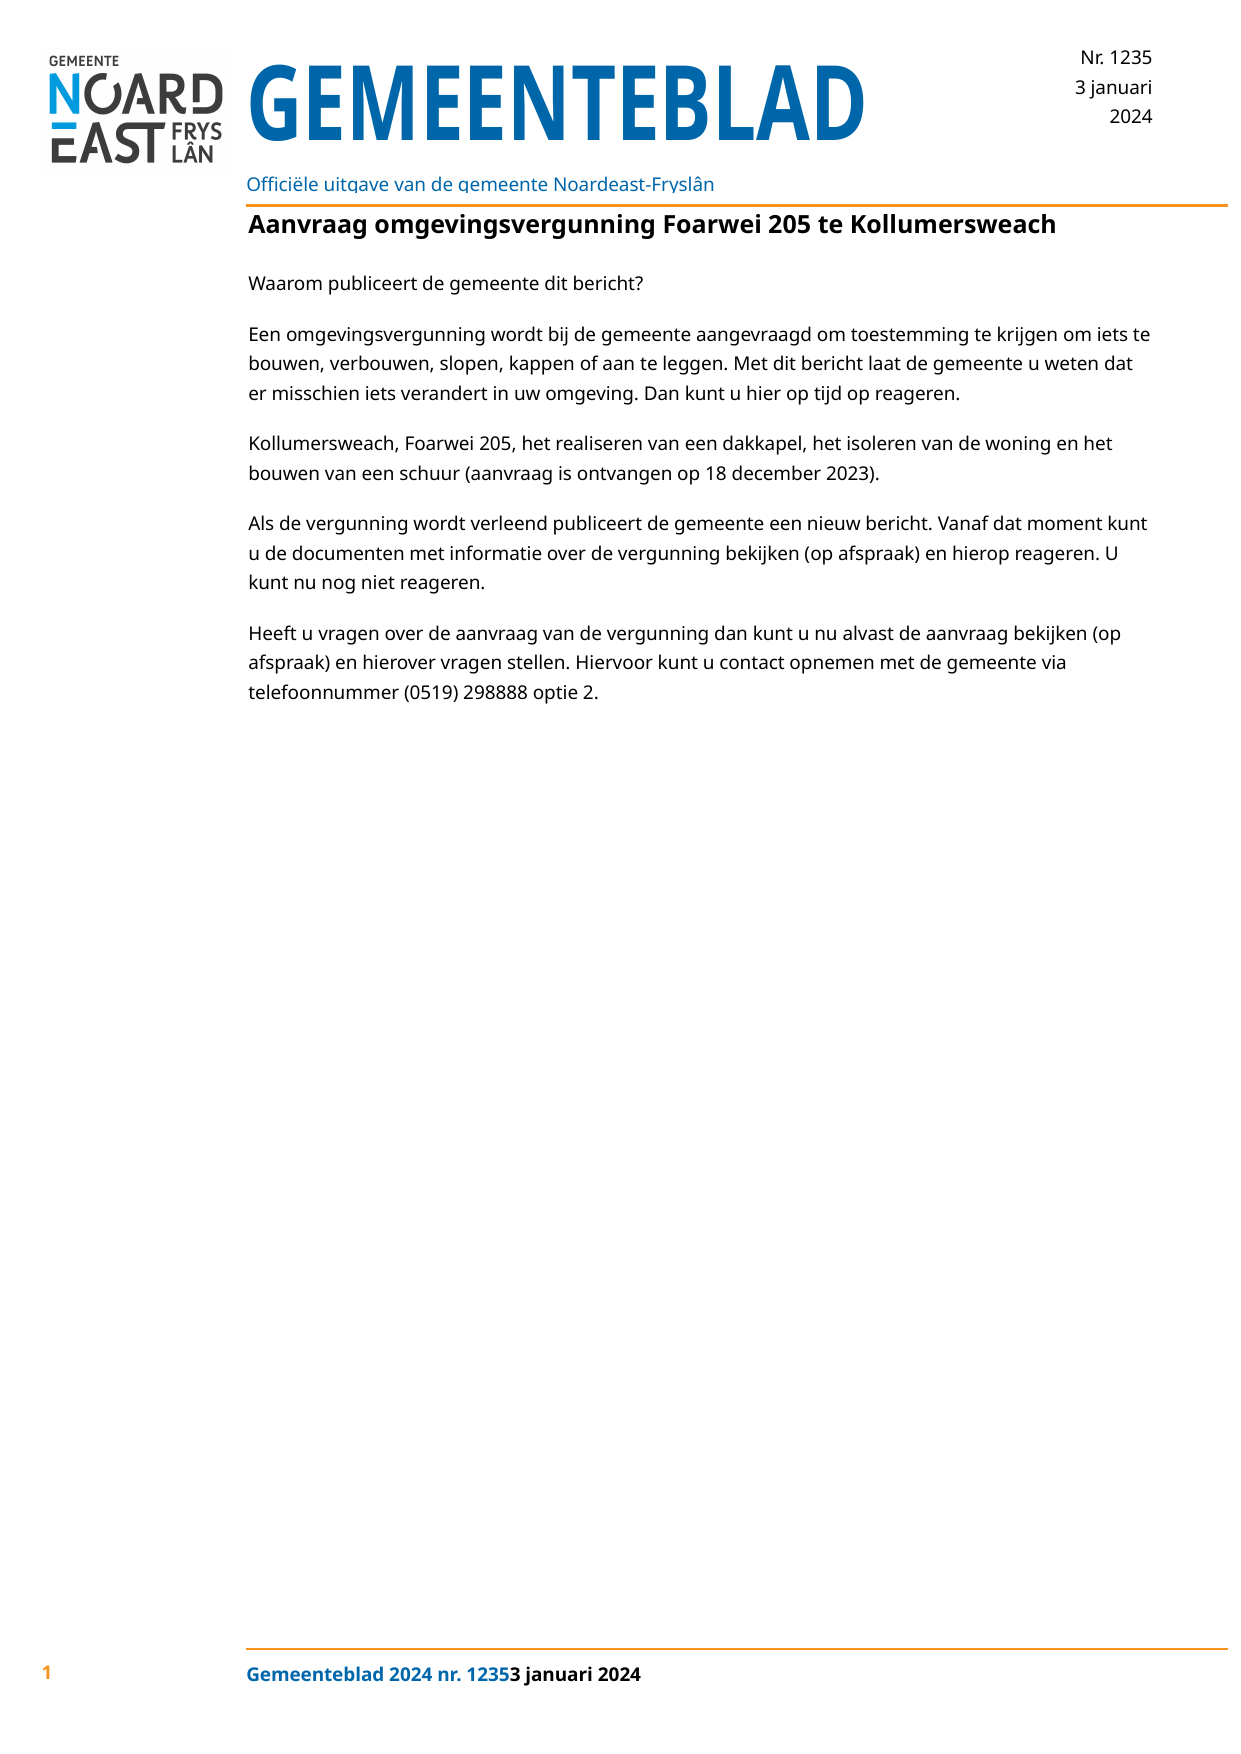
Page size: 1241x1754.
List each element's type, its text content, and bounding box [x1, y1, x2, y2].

text Kollumersweach, Foarwei 205, het realiseren van een dakkapel, het isoleren van de woning en het bouwen van een schuur (aanvraag is ontvangen op 18 december 2023). [248, 430, 1152, 486]
text Als de vergunning wordt verleend publiceert de gemeente een nieuw bericht. Vanaf dat moment kunt u de documenten met informatie over de vergunning bekijken (op afspraak) en hierop reageren. U kunt nu nog niet reageren. [248, 510, 1152, 595]
text Waarom publiceert de gemeente dit bericht? [248, 270, 1152, 296]
text Heeft u vragen over de aanvraag van de vergunning dan kunt u nu alvast de aanvraag bekijken (op afspraak) en hierover vragen stellen. Hiervoor kunt u contact opnemen met de gemeente via telefoonnummer (0519) 298888 optie 2. [248, 620, 1152, 705]
picture [41, 47, 231, 172]
text Aanvraag omgevingsvergunning Foarwei 205 te Kollumersweach [248, 207, 1152, 241]
text Een omgevingsvergunning wordt bij de gemeente aangevraagd om toestemming te krijgen om iets te bouwen, verbouwen, slopen, kappen of aan te leggen. Met dit bericht laat de gemeente u weten dat er misschien iets verandert in uw omgeving. Dan kunt u hier op tijd op reageren. [248, 321, 1152, 406]
